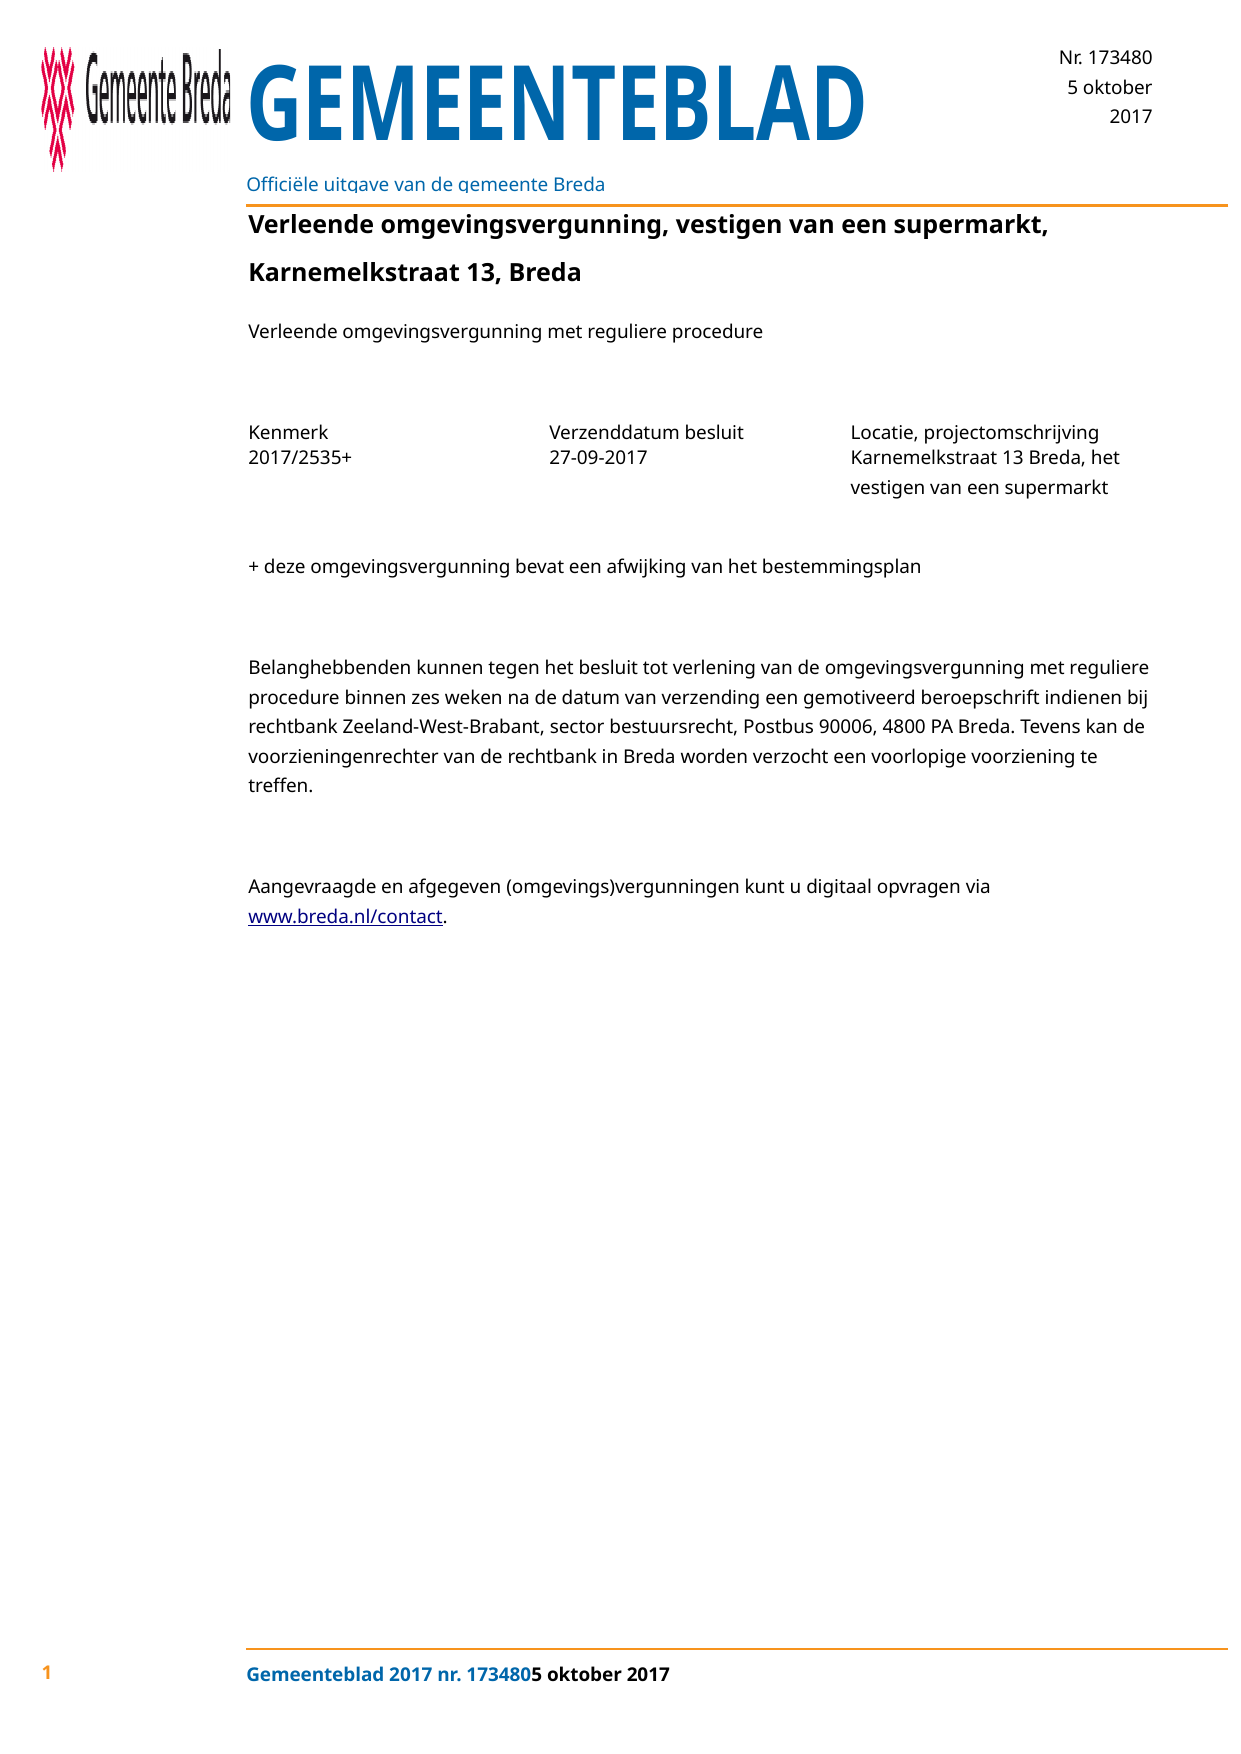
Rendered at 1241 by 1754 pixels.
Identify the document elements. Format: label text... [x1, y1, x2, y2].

table_header Verzenddatum besluit [549, 419, 850, 444]
table_cell 2017/2535+ [248, 445, 549, 500]
table_cell 27-09-2017 [549, 445, 850, 500]
text Verleende omgevingsvergunning, vestigen van een supermarkt, Karnemelkstraat 13, Breda [248, 207, 1152, 288]
table_header Kenmerk [248, 419, 549, 444]
picture [41, 47, 231, 172]
text Verleende omgevingsvergunning met reguliere procedure [248, 318, 1152, 344]
text Belanghebbenden kunnen tegen het besluit tot verlening van de omgevingsvergunning met reguliere procedure binnen zes weken na de datum van verzending een gemotiveerd beroepschrift indienen bij rechtbank Zeeland-West-Brabant, sector bestuursrecht, Postbus 90006, 4800 PA Breda. Tevens kan de voorzieningenrechter van de rechtbank in Breda worden verzocht een voorlopige voorziening te treffen. [248, 654, 1152, 798]
table_cell Karnemelkstraat 13 Breda, het vestigen van een supermarkt [850, 445, 1152, 500]
text + deze omgevingsvergunning bevat een afwijking van het bestemmingsplan [248, 553, 1152, 579]
table_header Locatie, projectomschrijving [850, 419, 1152, 444]
text Aangevraagde en afgegeven (omgevings)vergunningen kunt u digitaal opvragen via www.breda.nl/contact. [248, 873, 1152, 929]
